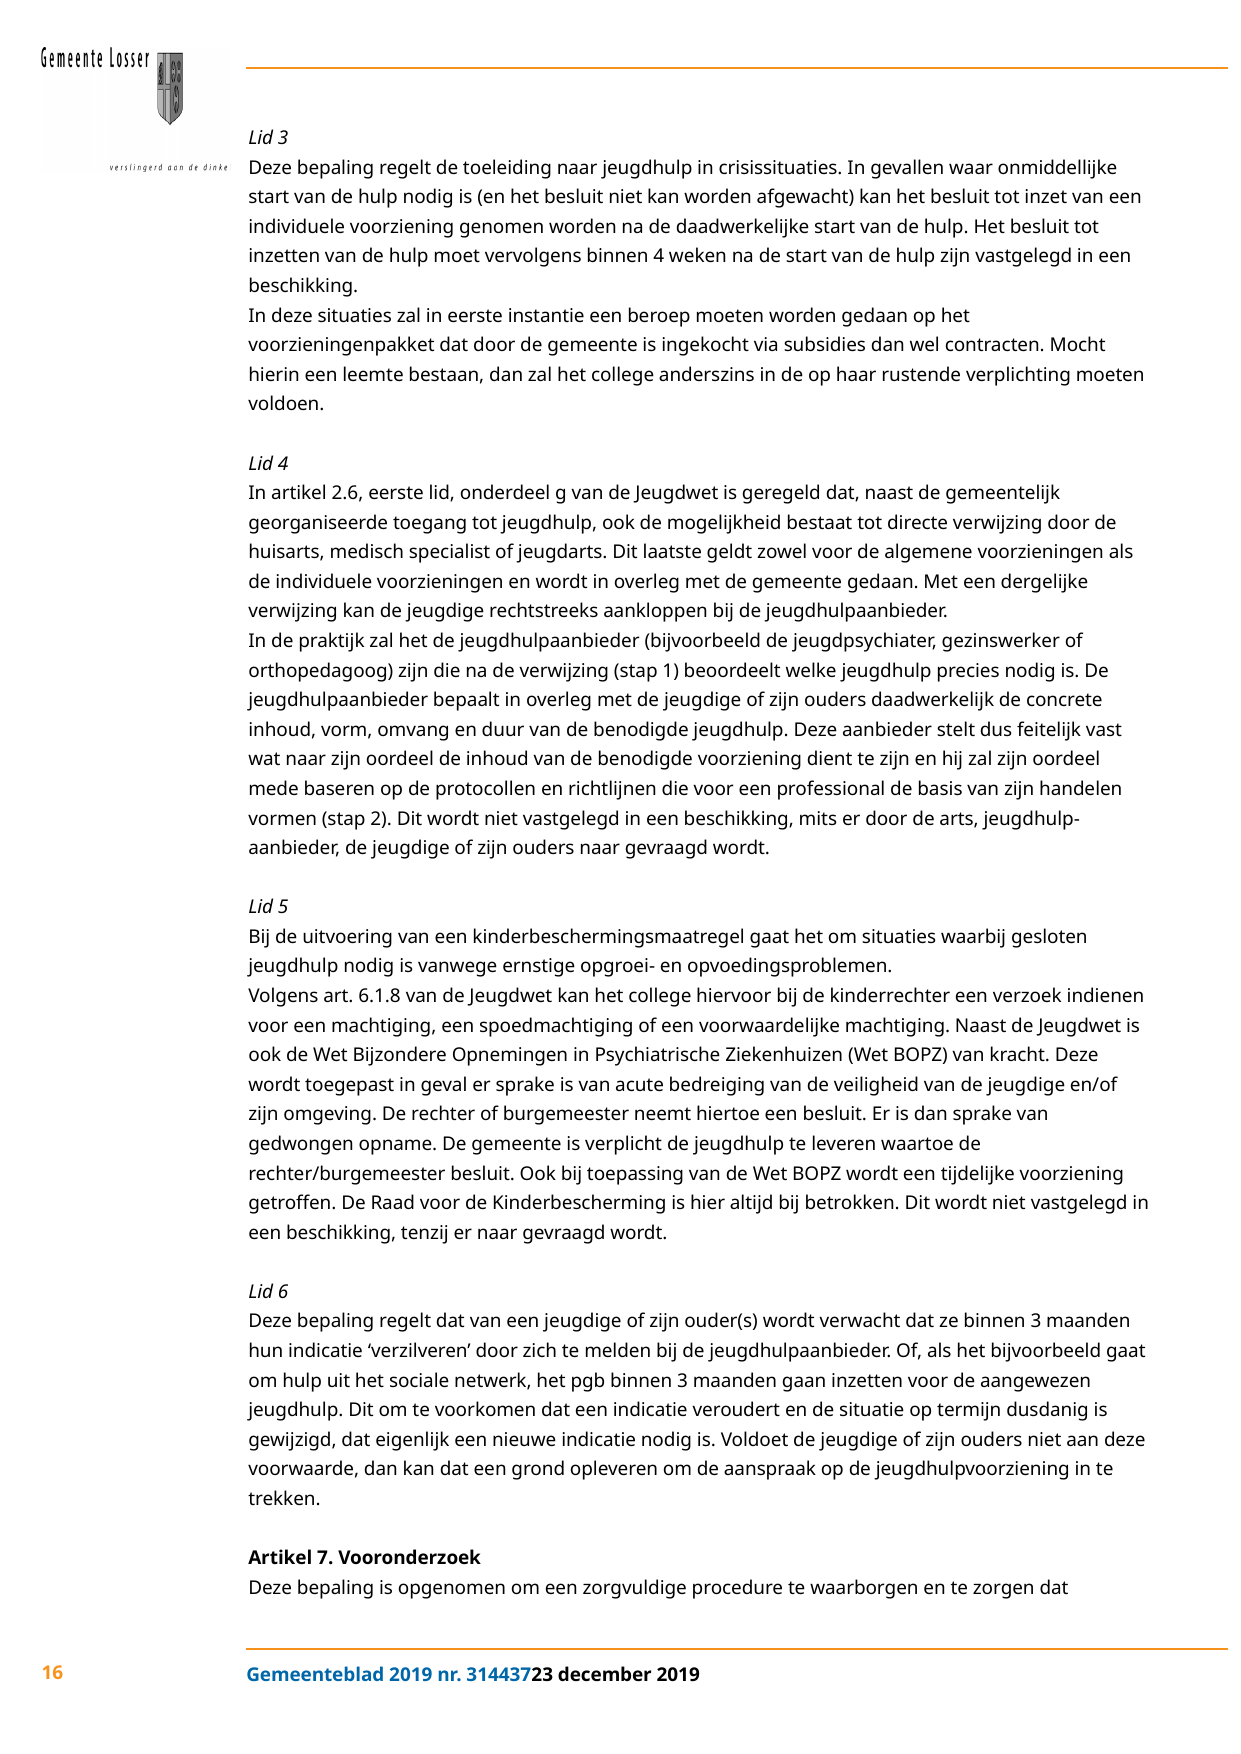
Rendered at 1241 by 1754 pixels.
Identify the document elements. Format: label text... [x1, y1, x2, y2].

text Bij de uitvoering van een kinderbeschermingsmaatregel gaat het om situaties waarbij gesloten jeugdhulp nodig is vanwege ernstige opgroei- en opvoedingsproblemen. [248, 923, 1152, 978]
text In de praktijk zal het de jeugdhulpaanbieder (bijvoorbeeld de jeugdpsychiater, gezinswerker of orthopedagoog) zijn die na de verwijzing (stap 1) beoordeelt welke jeugdhulp precies nodig is. De jeugdhulpaanbieder bepaalt in overleg met de jeugdige of zijn ouders daadwerkelijk de concrete inhoud, vorm, omvang en duur van de benodigde jeugdhulp. Deze aanbieder stelt dus feitelijk vast wat naar zijn oordeel de inhoud van de benodigde voorziening dient te zijn en hij zal zijn oordeel mede baseren op de protocollen en richtlijnen die voor een professional de basis van zijn handelen vormen (stap 2). Dit wordt niet vastgelegd in een beschikking, mits er door de arts, jeugdhulp-aanbieder, de jeugdige of zijn ouders naar gevraagd wordt. [248, 627, 1152, 860]
text Volgens art. 6.1.8 van de Jeugdwet kan het college hiervoor bij de kinderrechter een verzoek indienen voor een machtiging, een spoedmachtiging of een voorwaardelijke machtiging. Naast de Jeugdwet is ook de Wet Bijzondere Opnemingen in Psychiatrische Ziekenhuizen (Wet BOPZ) van kracht. Deze wordt toegepast in geval er sprake is van acute bedreiging van de veiligheid van de jeugdige en/of zijn omgeving. De rechter of burgemeester neemt hiertoe een besluit. Er is dan sprake van gedwongen opname. De gemeente is verplicht de jeugdhulp te leveren waartoe de rechter/burgemeester besluit. Ook bij toepassing van de Wet BOPZ wordt een tijdelijke voorziening getroffen. De Raad voor de Kinderbescherming is hier altijd bij betrokken. Dit wordt niet vastgelegd in een beschikking, tenzij er naar gevraagd wordt. [248, 982, 1152, 1245]
text Artikel 7. Vooronderzoek [248, 1544, 1152, 1570]
text In artikel 2.6, eerste lid, onderdeel g van de Jeugdwet is geregeld dat, naast de gemeentelijk georganiseerde toegang tot jeugdhulp, ook de mogelijkheid bestaat tot directe verwijzing door de huisarts, medisch specialist of jeugdarts. Dit laatste geldt zowel voor de algemene voorzieningen als de individuele voorzieningen en wordt in overleg met de gemeente gedaan. Met een dergelijke verwijzing kan de jeugdige rechtstreeks aankloppen bij de jeugdhulpaanbieder. [248, 479, 1152, 623]
picture [41, 47, 231, 172]
text Deze bepaling regelt dat van een jeugdige of zijn ouder(s) wordt verwacht dat ze binnen 3 maanden hun indicatie ‘verzilveren’ door zich te melden bij de jeugdhulpaanbieder. Of, als het bijvoorbeeld gaat om hulp uit het sociale netwerk, het pgb binnen 3 maanden gaan inzetten voor de aangewezen jeugdhulp. Dit om te voorkomen dat een indicatie veroudert en de situatie op termijn dusdanig is gewijzigd, dat eigenlijk een nieuwe indicatie nodig is. Voldoet de jeugdige of zijn ouders niet aan deze voorwaarde, dan kan dat een grond opleveren om de aanspraak op de jeugdhulpvoorziening in te trekken. [248, 1308, 1152, 1511]
text Lid 3 [248, 124, 1152, 150]
text Lid 5 [248, 893, 1152, 919]
text Deze bepaling is opgenomen om een zorgvuldige procedure te waarborgen en te zorgen dat [248, 1574, 1152, 1600]
text Lid 4 [248, 450, 1152, 476]
text In deze situaties zal in eerste instantie een beroep moeten worden gedaan op het voorzieningenpakket dat door de gemeente is ingekocht via subsidies dan wel contracten. Mocht hierin een leemte bestaan, dan zal het college anderszins in de op haar rustende verplichting moeten voldoen. [248, 302, 1152, 416]
text Deze bepaling regelt de toeleiding naar jeugdhulp in crisissituaties. In gevallen waar onmiddellijke start van de hulp nodig is (en het besluit niet kan worden afgewacht) kan het besluit tot inzet van een individuele voorziening genomen worden na de daadwerkelijke start van de hulp. Het besluit tot inzetten van de hulp moet vervolgens binnen 4 weken na de start van de hulp zijn vastgelegd in een beschikking. [248, 154, 1152, 298]
text Lid 6 [248, 1278, 1152, 1304]
